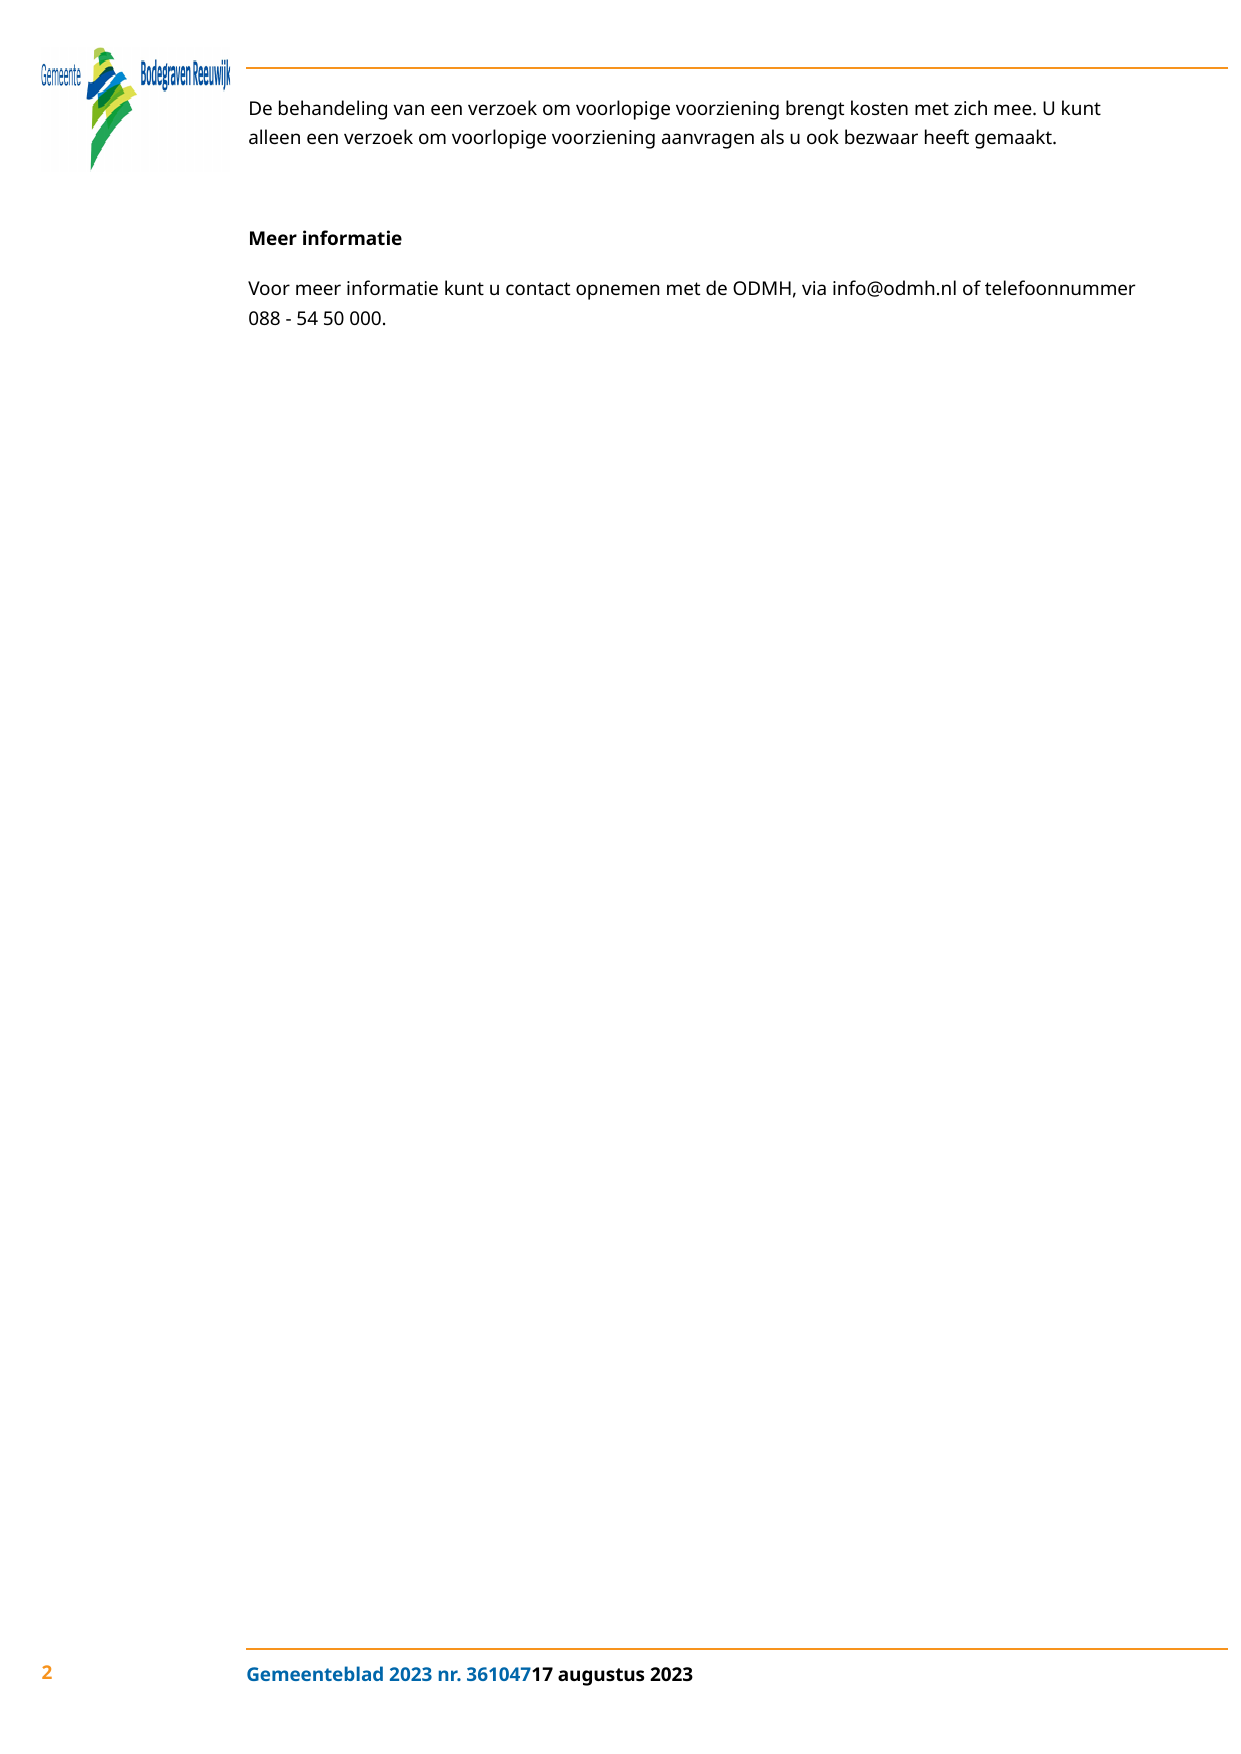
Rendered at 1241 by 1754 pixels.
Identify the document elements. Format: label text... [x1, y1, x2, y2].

text Meer informatie [248, 225, 1152, 251]
picture [41, 47, 231, 172]
text De behandeling van een verzoek om voorlopige voorziening brengt kosten met zich mee. U kunt alleen een verzoek om voorlopige voorziening aanvragen als u ook bezwaar heeft gemaakt. [248, 95, 1152, 150]
text Voor meer informatie kunt u contact opnemen met de ODMH, via info@odmh.nl of telefoonnummer 088 - 54 50 000. [248, 276, 1152, 331]
